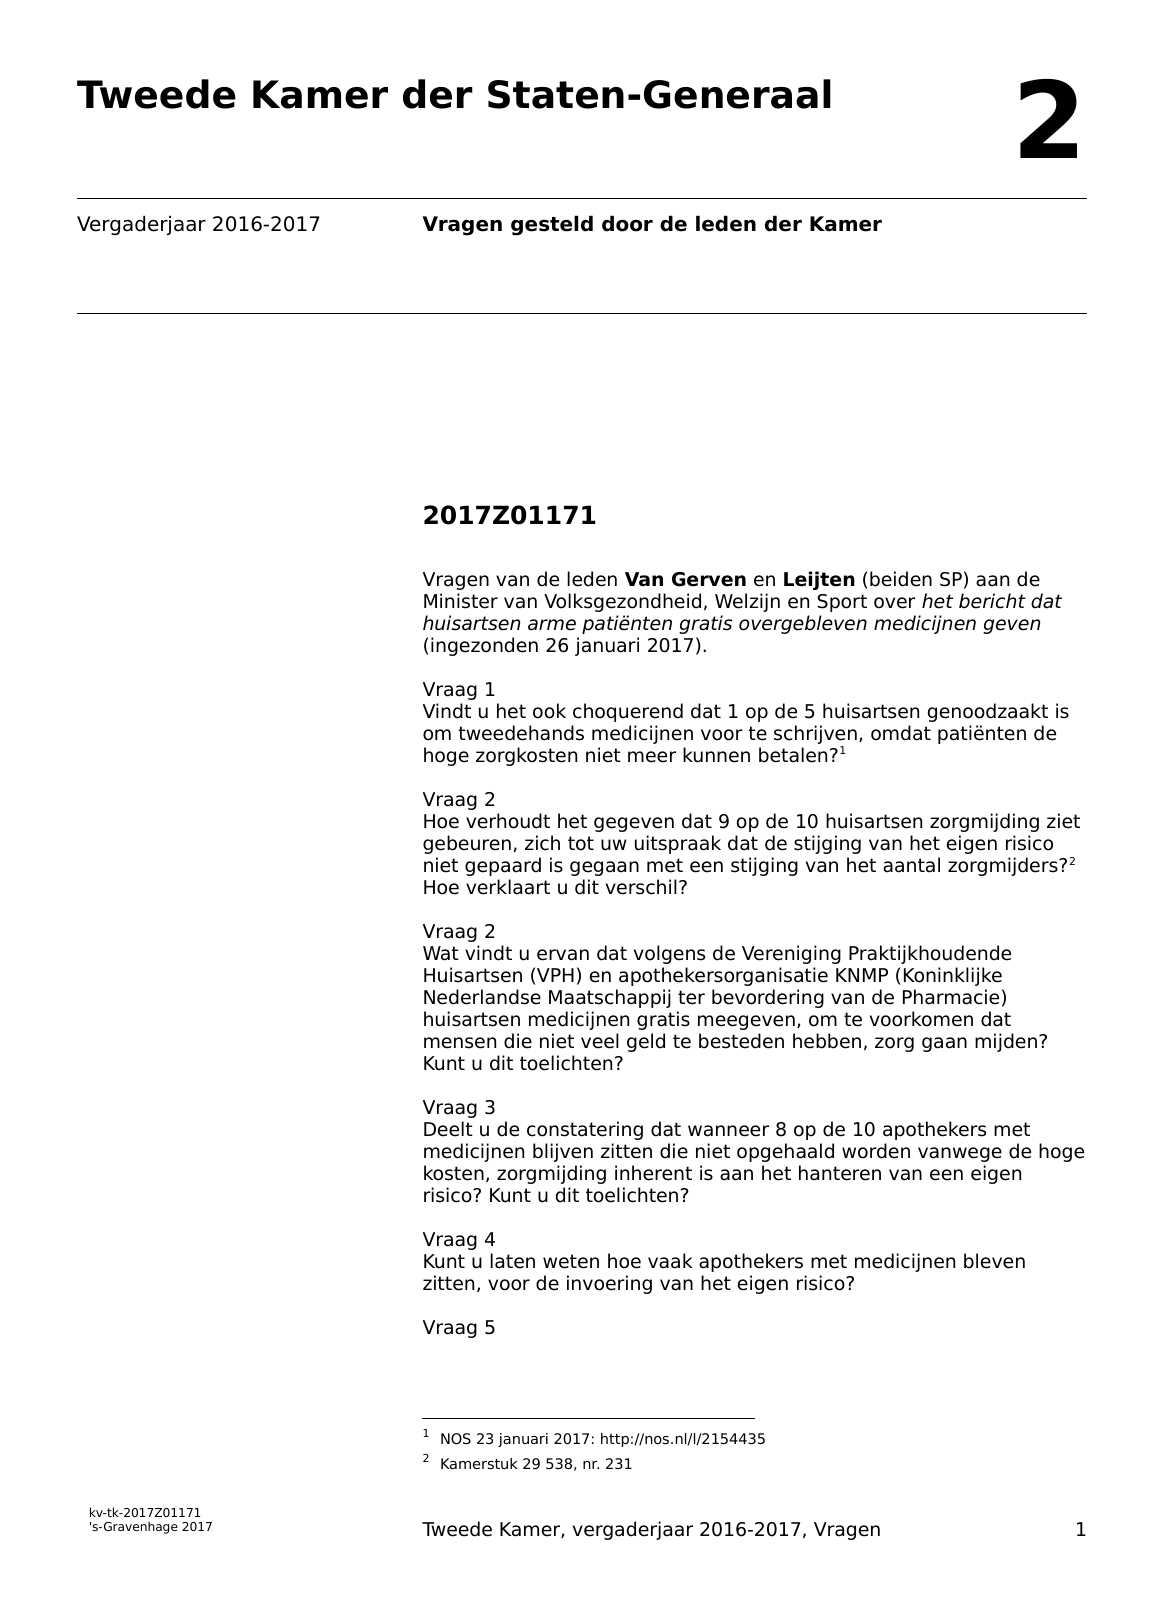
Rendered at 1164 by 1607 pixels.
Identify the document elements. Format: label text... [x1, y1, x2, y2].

text Vraag 1 [422, 679, 1087, 701]
text Vraag 2 [422, 789, 1087, 811]
text 2017Z01171 [422, 501, 1087, 531]
text Deelt u de constatering dat wanneer 8 op de 10 apothekers met medicijnen blijven zitten die niet opgehaald worden vanwege de hoge kosten, zorgmijding inherent is aan het hanteren van een eigen risico? Kunt u dit toelichten? [422, 1119, 1087, 1207]
text Vraag 4 [422, 1229, 1087, 1251]
text NOS 23 januari 2017: http://nos.nl/l/2154435 [422, 1427, 1087, 1449]
text Vraag 5 [422, 1317, 1087, 1339]
text Vragen van de leden Van Gerven en Leijten (beiden SP) aan de Minister van Volksgezondheid, Welzijn en Sport over het bericht dat huisartsen arme patiënten gratis overgebleven medicijnen geven (ingezonden 26 januari 2017). [422, 569, 1087, 657]
text kv-tk-2017Z01171 [88, 1506, 323, 1520]
text Wat vindt u ervan dat volgens de Vereniging Praktijkhoudende Huisartsen (VPH) en apothekersorganisatie KNMP (Koninklijke Nederlandse Maatschappij ter bevordering van de Pharmacie) huisartsen medicijnen gratis meegeven, om te voorkomen dat mensen die niet veel geld te besteden hebben, zorg gaan mijden? Kunt u dit toelichten? [422, 943, 1087, 1075]
table_header Tweede Kamer der Staten-Generaal [77, 59, 886, 198]
text Hoe verhoudt het gegeven dat 9 op de 10 huisartsen zorgmijding ziet gebeuren, zich tot uw uitspraak dat de stijging van het eigen risico niet gepaard is gegaan met een stijging van het aantal zorgmijders? Hoe verklaart u dit verschil? [422, 811, 1087, 899]
table_cell Vergaderjaar 2016-2017 [77, 199, 422, 313]
text Vraag 3 [422, 1097, 1087, 1119]
table_header 2 [886, 59, 1087, 198]
table_cell Vragen gesteld door de leden der Kamer [422, 199, 1087, 313]
text 's-Gravenhage 2017 [88, 1520, 323, 1534]
text Vraag 2 [422, 921, 1087, 943]
text Vindt u het ook choquerend dat 1 op de 5 huisartsen genoodzaakt is om tweedehands medicijnen voor te schrijven, omdat patiënten de hoge zorgkosten niet meer kunnen betalen? [422, 701, 1087, 767]
text Kunt u laten weten hoe vaak apothekers met medicijnen bleven zitten, voor de invoering van het eigen risico? [422, 1251, 1087, 1295]
text Kamerstuk 29 538, nr. 231 [422, 1452, 1087, 1474]
